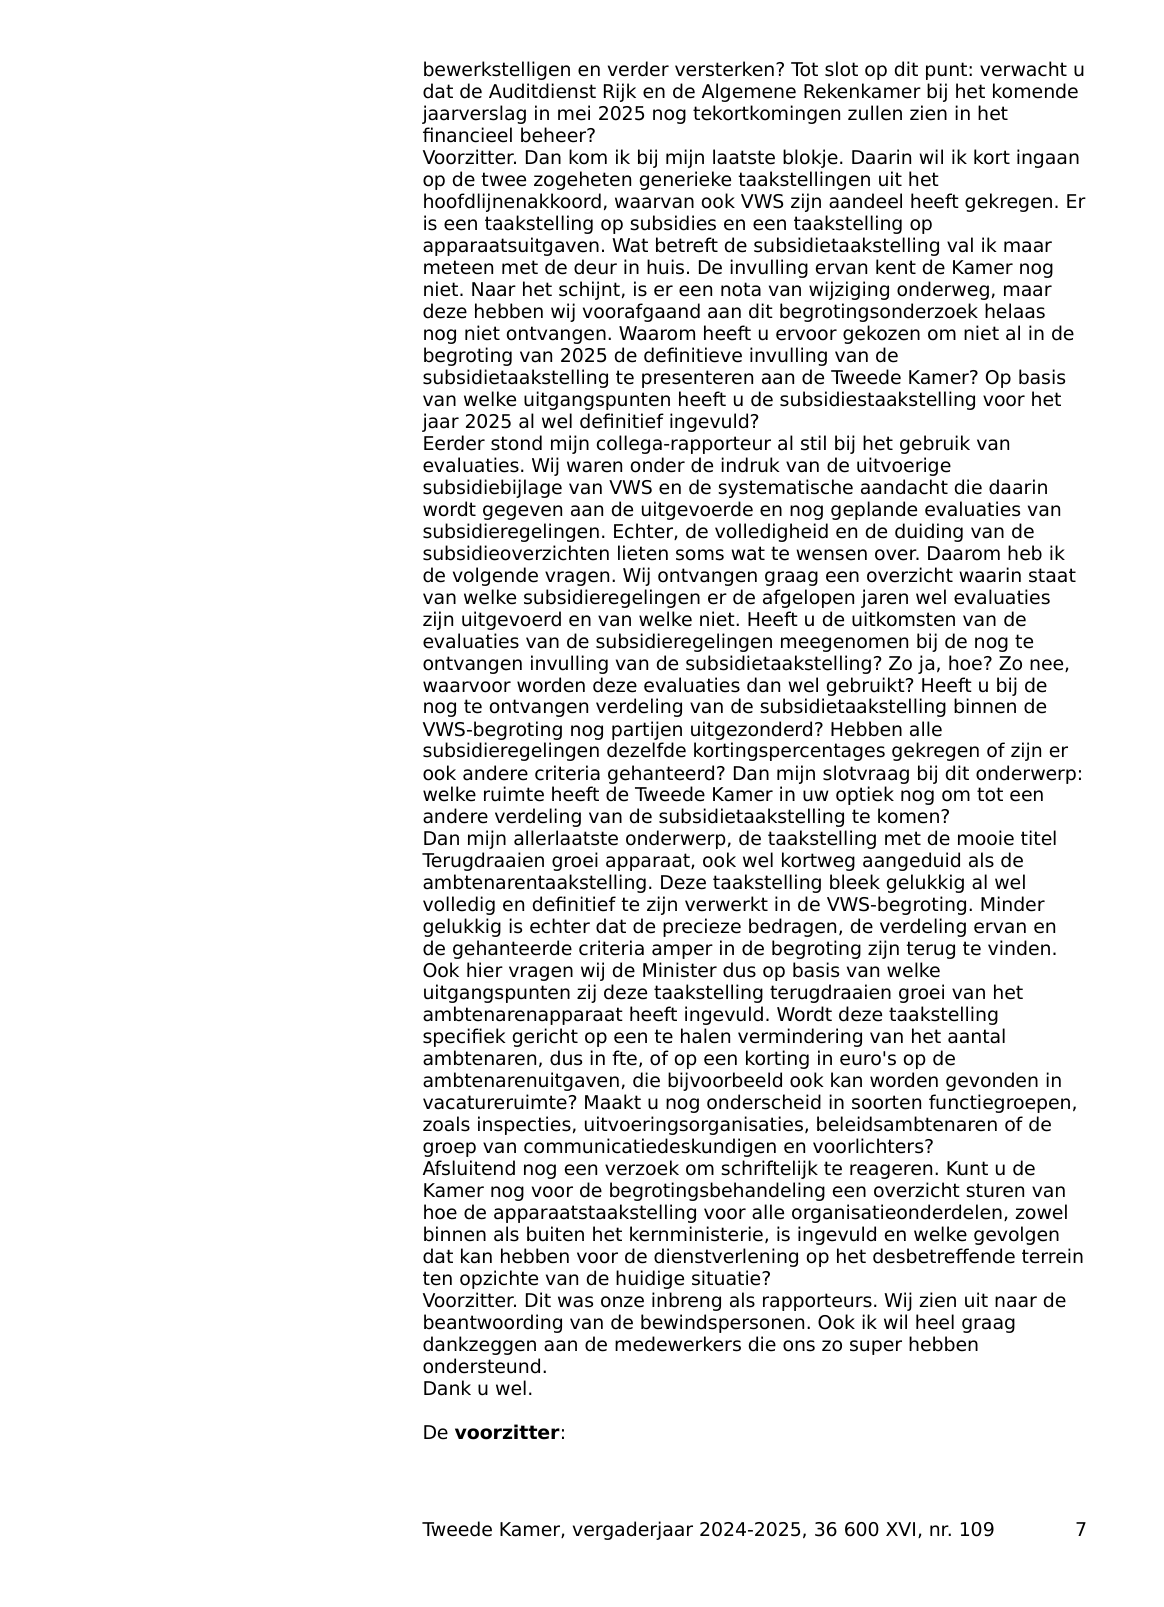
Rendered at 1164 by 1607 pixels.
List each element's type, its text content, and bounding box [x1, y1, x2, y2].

text Eerder stond mijn collega-rapporteur al stil bij het gebruik van evaluaties. Wij waren onder de indruk van de uitvoerige subsidiebijlage van VWS en de systematische aandacht die daarin wordt gegeven aan de uitgevoerde en nog geplande evaluaties van subsidieregelingen. Echter, de volledigheid en de duiding van de subsidieoverzichten lieten soms wat te wensen over. Daarom heb ik de volgende vragen. Wij ontvangen graag een overzicht waarin staat van welke subsidieregelingen er de afgelopen jaren wel evaluaties zijn uitgevoerd en van welke niet. Heeft u de uitkomsten van de evaluaties van de subsidieregelingen meegenomen bij de nog te ontvangen invulling van de subsidietaakstelling? Zo ja, hoe? Zo nee, waarvoor worden deze evaluaties dan wel gebruikt? Heeft u bij de nog te ontvangen verdeling van de subsidietaakstelling binnen de VWS-begroting nog partijen uitgezonderd? Hebben alle subsidieregelingen dezelfde kortingspercentages gekregen of zijn er ook andere criteria gehanteerd? Dan mijn slotvraag bij dit onderwerp: welke ruimte heeft de Tweede Kamer in uw optiek nog om tot een andere verdeling van de subsidietaakstelling te komen? [422, 433, 1087, 828]
text De voorzitter: [422, 1422, 1087, 1444]
text bewerkstelligen en verder versterken? Tot slot op dit punt: verwacht u dat de Auditdienst Rijk en de Algemene Rekenkamer bij het komende jaarverslag in mei 2025 nog tekortkomingen zullen zien in het financieel beheer? [422, 59, 1087, 147]
text Afsluitend nog een verzoek om schriftelijk te reageren. Kunt u de Kamer nog voor de begrotingsbehandeling een overzicht sturen van hoe de apparaatstaakstelling voor alle organisatieonderdelen, zowel binnen als buiten het kernministerie, is ingevuld en welke gevolgen dat kan hebben voor de dienstverlening op het desbetreffende terrein ten opzichte van de huidige situatie? [422, 1158, 1087, 1290]
text Dan mijn allerlaatste onderwerp, de taakstelling met de mooie titel Terugdraaien groei apparaat, ook wel kortweg aangeduid als de ambtenarentaakstelling. Deze taakstelling bleek gelukkig al wel volledig en definitief te zijn verwerkt in de VWS-begroting. Minder gelukkig is echter dat de precieze bedragen, de verdeling ervan en de gehanteerde criteria amper in de begroting zijn terug te vinden. Ook hier vragen wij de Minister dus op basis van welke uitgangspunten zij deze taakstelling terugdraaien groei van het ambtenarenapparaat heeft ingevuld. Wordt deze taakstelling specifiek gericht op een te halen vermindering van het aantal ambtenaren, dus in fte, of op een korting in euro's op de ambtenarenuitgaven, die bijvoorbeeld ook kan worden gevonden in vacatureruimte? Maakt u nog onderscheid in soorten functiegroepen, zoals inspecties, uitvoeringsorganisaties, beleidsambtenaren of de groep van communicatiedeskundigen en voorlichters? [422, 828, 1087, 1158]
text Dank u wel. [422, 1378, 1087, 1400]
text Voorzitter. Dan kom ik bij mijn laatste blokje. Daarin wil ik kort ingaan op de twee zogeheten generieke taakstellingen uit het hoofdlijnenakkoord, waarvan ook VWS zijn aandeel heeft gekregen. Er is een taakstelling op subsidies en een taakstelling op apparaatsuitgaven. Wat betreft de subsidietaakstelling val ik maar meteen met de deur in huis. De invulling ervan kent de Kamer nog niet. Naar het schijnt, is er een nota van wijziging onderweg, maar deze hebben wij voorafgaand aan dit begrotingsonderzoek helaas nog niet ontvangen. Waarom heeft u ervoor gekozen om niet al in de begroting van 2025 de definitieve invulling van de subsidietaakstelling te presenteren aan de Tweede Kamer? Op basis van welke uitgangspunten heeft u de subsidiestaakstelling voor het jaar 2025 al wel definitief ingevuld? [422, 147, 1087, 433]
text Voorzitter. Dit was onze inbreng als rapporteurs. Wij zien uit naar de beantwoording van de bewindspersonen. Ook ik wil heel graag dankzeggen aan de medewerkers die ons zo super hebben ondersteund. [422, 1290, 1087, 1378]
